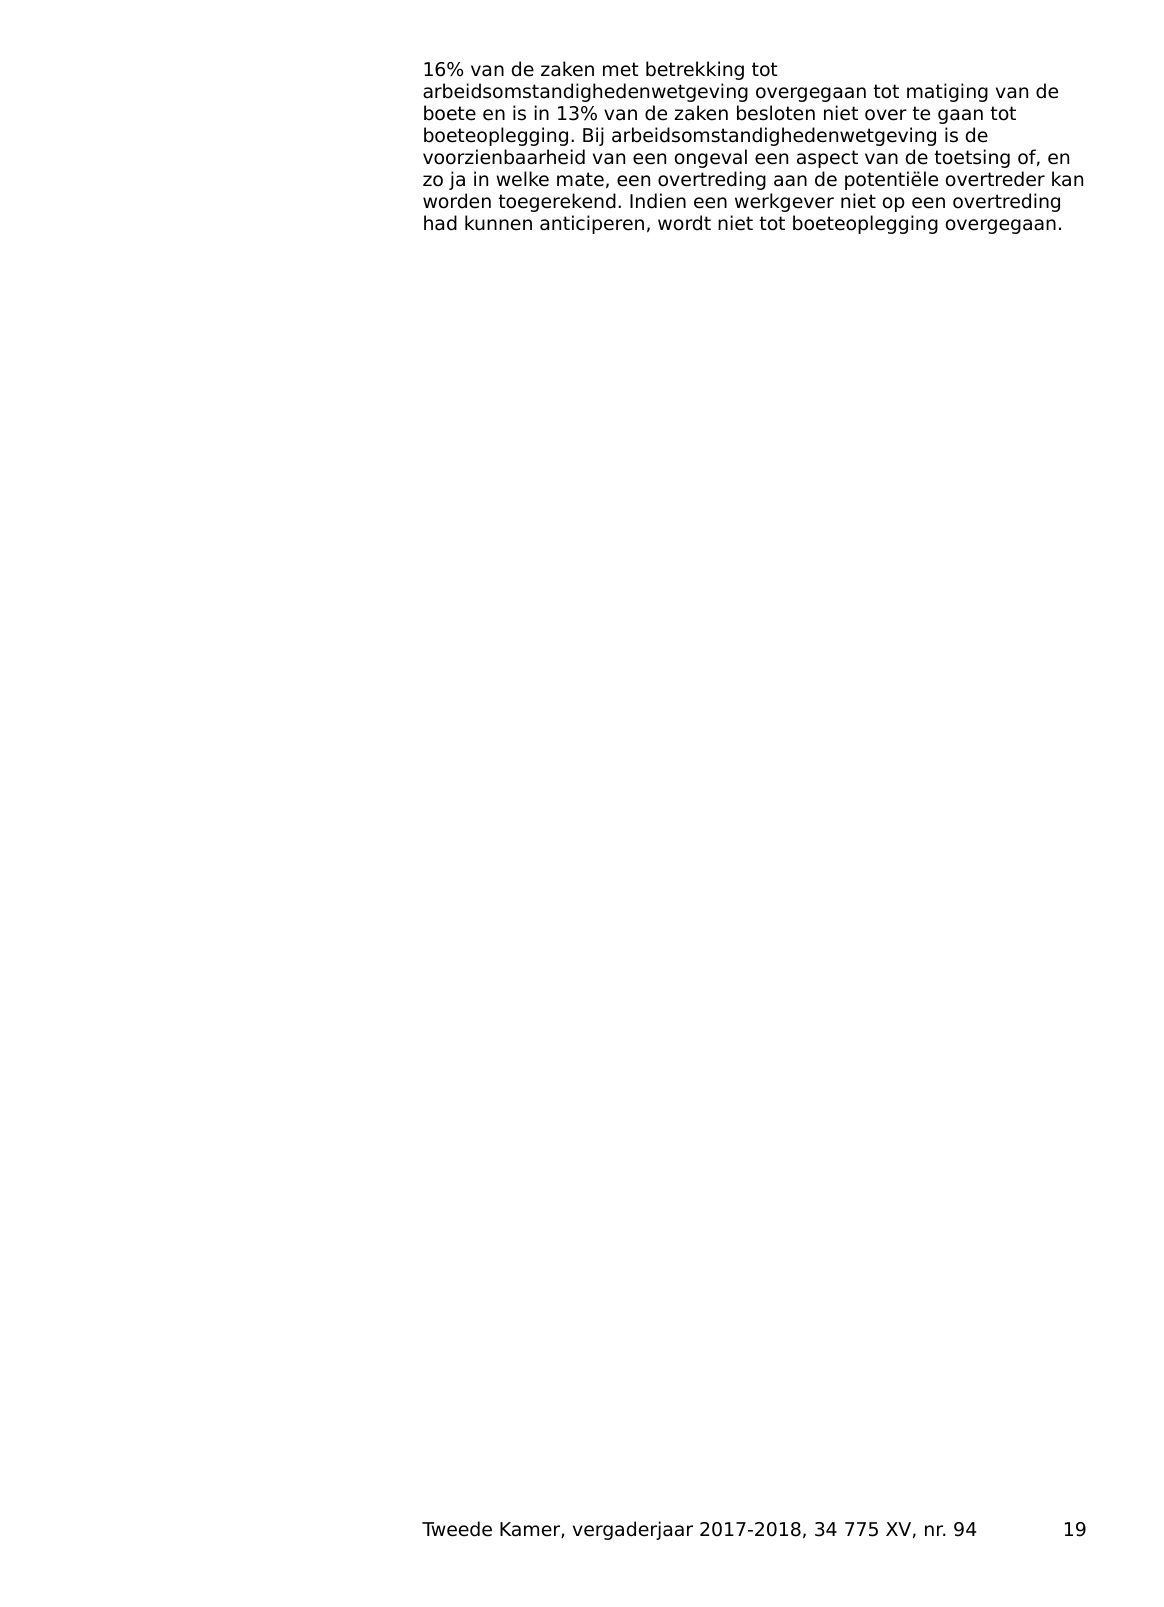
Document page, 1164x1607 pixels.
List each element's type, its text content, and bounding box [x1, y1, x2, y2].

text 16% van de zaken met betrekking tot arbeidsomstandighedenwetgeving overgegaan tot matiging van de boete en is in 13% van de zaken besloten niet over te gaan tot boeteoplegging. Bij arbeidsomstandighedenwetgeving is de voorzienbaarheid van een ongeval een aspect van de toetsing of, en zo ja in welke mate, een overtreding aan de potentiële overtreder kan worden toegerekend. Indien een werkgever niet op een overtreding had kunnen anticiperen, wordt niet tot boeteoplegging overgegaan. [422, 59, 1087, 235]
